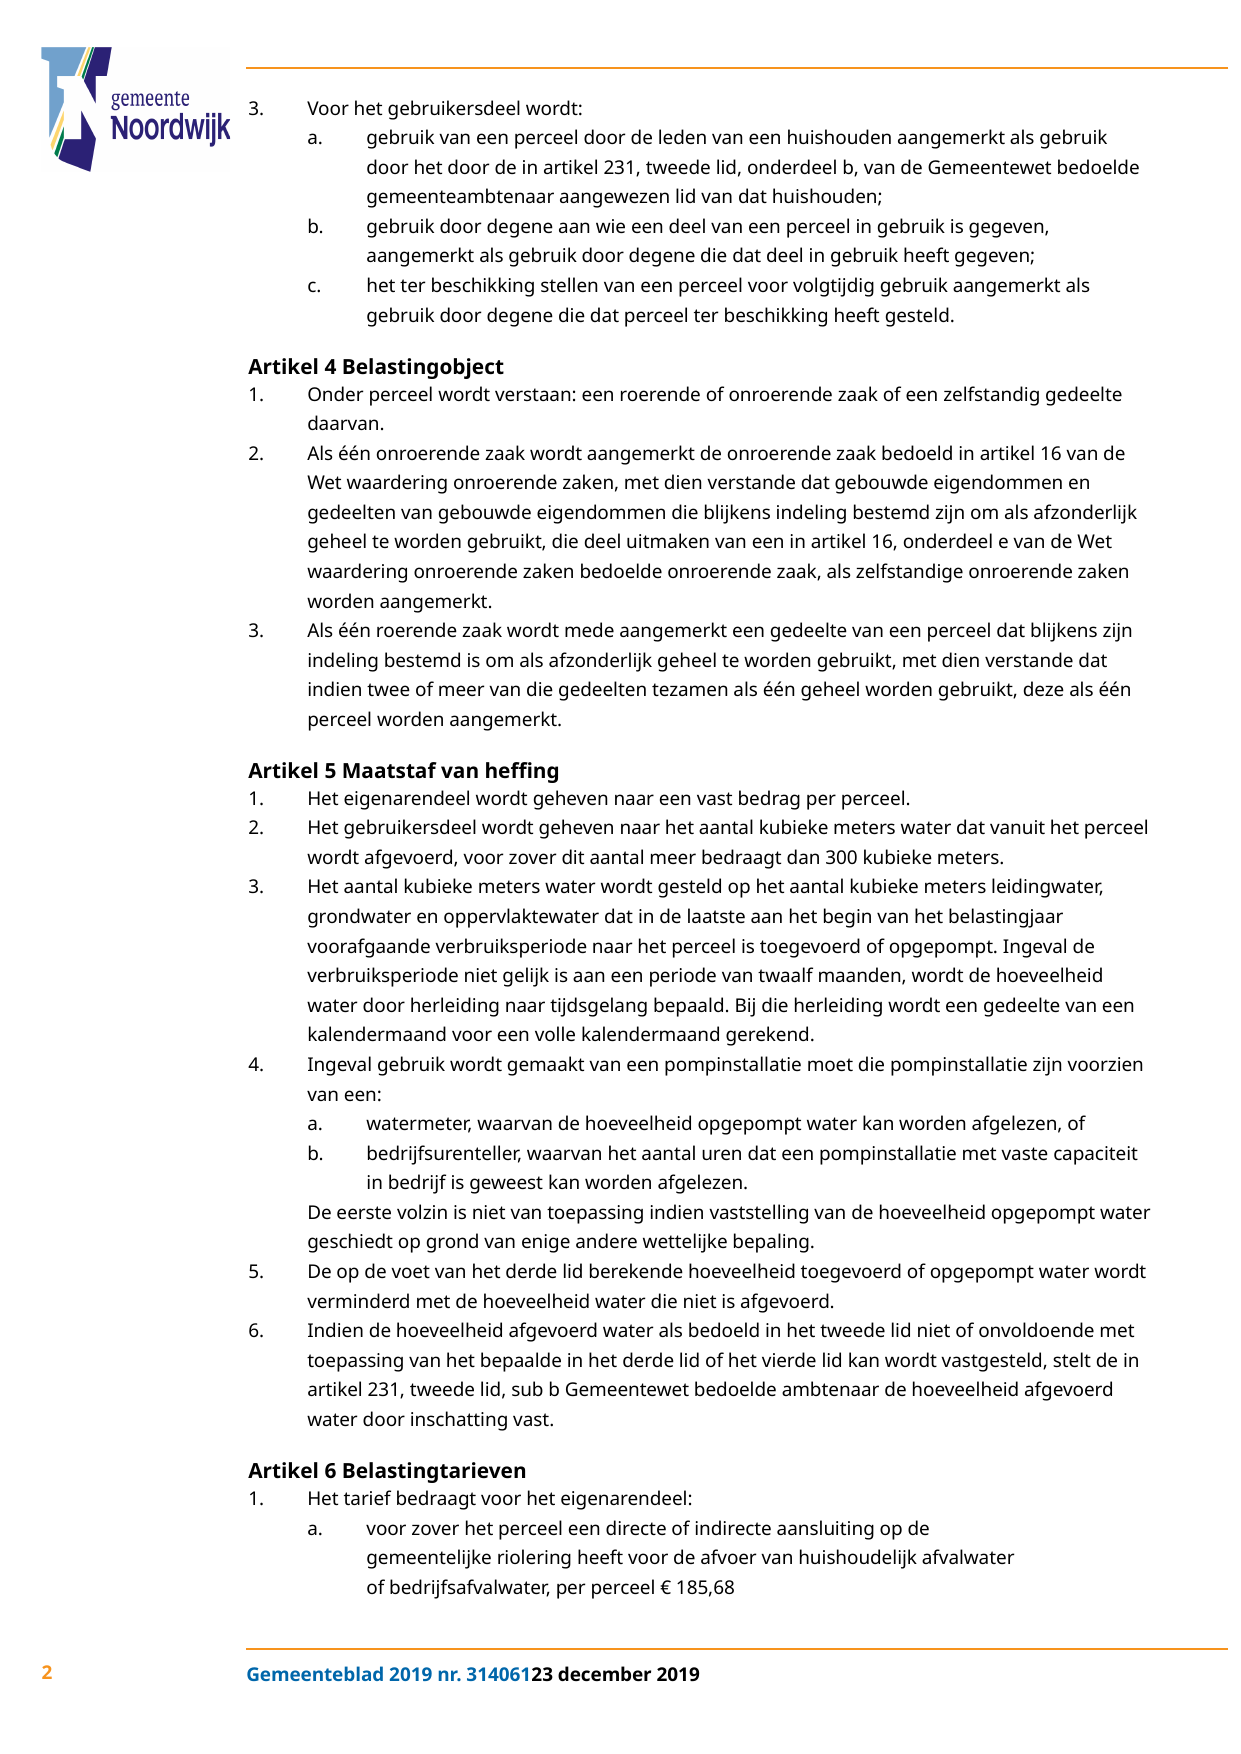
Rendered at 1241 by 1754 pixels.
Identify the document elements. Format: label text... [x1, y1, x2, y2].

list Indien de hoeveelheid afgevoerd water als bedoeld in het tweede lid niet of onvoldoende met toepassing van het bepaalde in het derde lid of het vierde lid kan wordt vastgesteld, stelt de in artikel 231, tweede lid, sub b Gemeentewet bedoelde ambtenaar de hoeveelheid afgevoerd water door inschatting vast. [248, 1317, 1152, 1432]
list gemeentelijke riolering heeft voor de afvoer van huishoudelijk afvalwater [307, 1544, 1152, 1570]
list gebruik van een perceel door de leden van een huishouden aangemerkt als gebruik door het door de in artikel 231, tweede lid, onderdeel b, van de Gemeentewet bedoelde gemeenteambtenaar aangewezen lid van dat huishouden; [307, 124, 1152, 209]
list Het tarief bedraagt voor het eigenarendeel: [248, 1485, 1152, 1511]
list Als één roerende zaak wordt mede aangemerkt een gedeelte van een perceel dat blijkens zijn indeling bestemd is om als afzonderlijk geheel te worden gebruikt, met dien verstande dat indien twee of meer van die gedeelten tezamen als één geheel worden gebruikt, deze als één perceel worden aangemerkt. [248, 617, 1152, 732]
picture [41, 47, 231, 172]
list Het gebruikersdeel wordt geheven naar het aantal kubieke meters water dat vanuit het perceel wordt afgevoerd, voor zover dit aantal meer bedraagt dan 300 kubieke meters. [248, 814, 1152, 870]
list De op de voet van het derde lid berekende hoeveelheid toegevoerd of opgepompt water wordt verminderd met de hoeveelheid water die niet is afgevoerd. [248, 1258, 1152, 1314]
text Artikel 5 Maatstaf van heffing [248, 757, 1152, 785]
list het ter beschikking stellen van een perceel voor volgtijdig gebruik aangemerkt als gebruik door degene die dat perceel ter beschikking heeft gesteld. [307, 272, 1152, 328]
list Voor het gebruikersdeel wordt: [248, 95, 1152, 121]
list Onder perceel wordt verstaan: een roerende of onroerende zaak of een zelfstandig gedeelte daarvan. [248, 381, 1152, 436]
list Het aantal kubieke meters water wordt gesteld op het aantal kubieke meters leidingwater, grondwater en oppervlaktewater dat in de laatste aan het begin van het belastingjaar voorafgaande verbruiksperiode naar het perceel is toegevoerd of opgepompt. Ingeval de verbruiksperiode niet gelijk is aan een periode van twaalf maanden, wordt de hoeveelheid water door herleiding naar tijdsgelang bepaald. Bij die herleiding wordt een gedeelte van een kalendermaand voor een volle kalendermaand gerekend. [248, 874, 1152, 1047]
text Artikel 6 Belastingtarieven [248, 1457, 1152, 1485]
list of bedrijfsafvalwater, per perceel € 185,68 [307, 1574, 1152, 1599]
list De eerste volzin is niet van toepassing indien vaststelling van de hoeveelheid opgepompt water geschiedt op grond van enige andere wettelijke bepaling. [248, 1199, 1152, 1254]
list Ingeval gebruik wordt gemaakt van een pompinstallatie moet die pompinstallatie zijn voorzien van een: [248, 1051, 1152, 1107]
list gebruik door degene aan wie een deel van een perceel in gebruik is gegeven, aangemerkt als gebruik door degene die dat deel in gebruik heeft gegeven; [307, 213, 1152, 268]
list Het eigenarendeel wordt geheven naar een vast bedrag per perceel. [248, 785, 1152, 811]
list Als één onroerende zaak wordt aangemerkt de onroerende zaak bedoeld in artikel 16 van de Wet waardering onroerende zaken, met dien verstande dat gebouwde eigendommen en gedeelten van gebouwde eigendommen die blijkens indeling bestemd zijn om als afzonderlijk geheel te worden gebruikt, die deel uitmaken van een in artikel 16, onderdeel e van de Wet waardering onroerende zaken bedoelde onroerende zaak, als zelfstandige onroerende zaken worden aangemerkt. [248, 440, 1152, 613]
list bedrijfsurenteller, waarvan het aantal uren dat een pompinstallatie met vaste capaciteit in bedrijf is geweest kan worden afgelezen. [307, 1140, 1152, 1195]
list voor zover het perceel een directe of indirecte aansluiting op de [307, 1515, 1152, 1540]
list watermeter, waarvan de hoeveelheid opgepompt water kan worden afgelezen, of [307, 1110, 1152, 1136]
text Artikel 4 Belastingobject [248, 352, 1152, 381]
